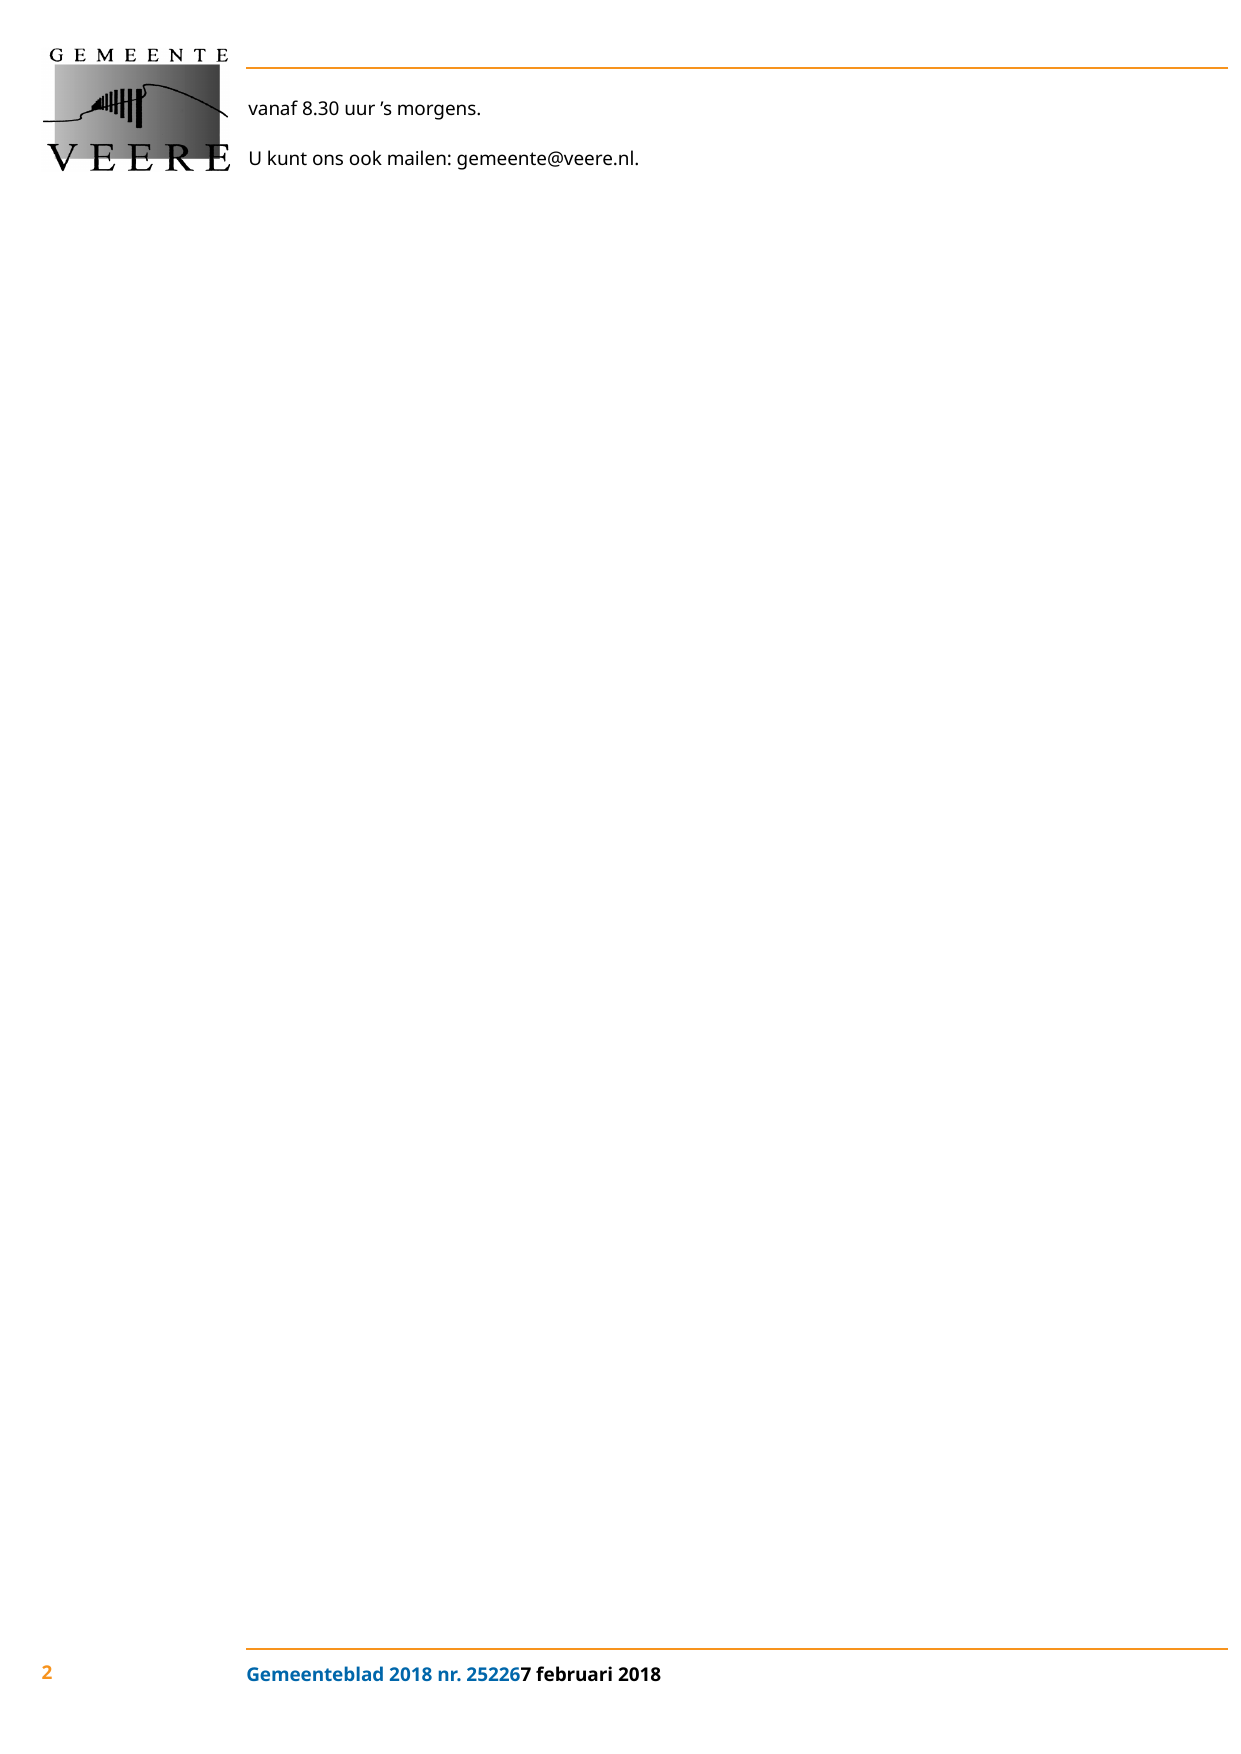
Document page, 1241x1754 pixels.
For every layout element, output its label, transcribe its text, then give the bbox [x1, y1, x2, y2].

text U kunt ons ook mailen: gemeente@veere.nl. [248, 145, 1152, 171]
picture [41, 47, 231, 172]
text vanaf 8.30 uur ’s morgens. [248, 95, 1152, 121]
